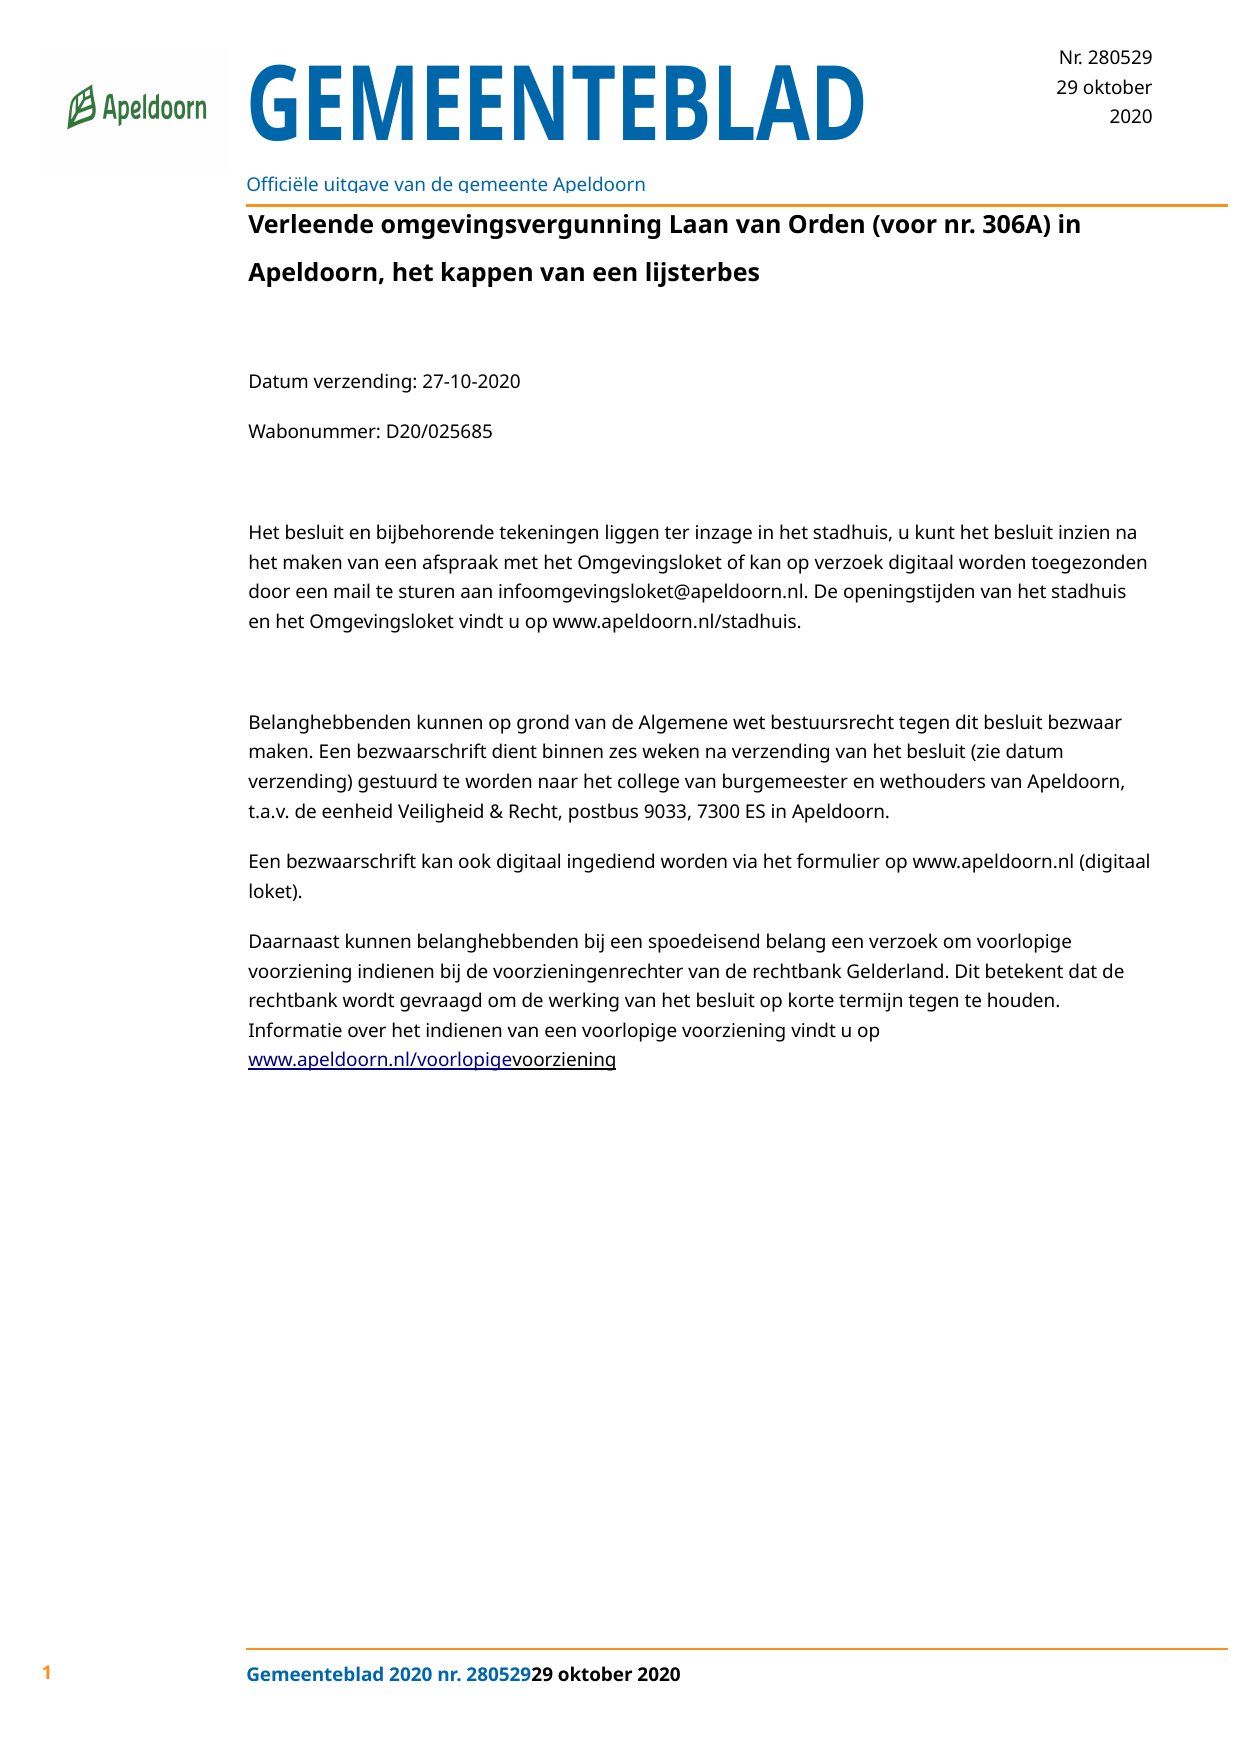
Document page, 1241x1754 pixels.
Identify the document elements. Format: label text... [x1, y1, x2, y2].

text Een bezwaarschrift kan ook digitaal ingediend worden via het formulier op www.apeldoorn.nl (digitaal loket). [248, 848, 1152, 904]
text Verleende omgevingsvergunning Laan van Orden (voor nr. 306A) in Apeldoorn, het kappen van een lijsterbes [248, 207, 1152, 288]
text Wabonummer: D20/025685 [248, 419, 1152, 444]
picture [41, 47, 231, 172]
text Datum verzending: 27-10-2020 [248, 368, 1152, 394]
text Het besluit en bijbehorende tekeningen liggen ter inzage in het stadhuis, u kunt het besluit inzien na het maken van een afspraak met het Omgevingsloket of kan op verzoek digitaal worden toegezonden door een mail te sturen aan infoomgevingsloket@apeldoorn.nl. De openingstijden van het stadhuis en het Omgevingsloket vindt u op www.apeldoorn.nl/stadhuis. [248, 519, 1152, 634]
text Daarnaast kunnen belanghebbenden bij een spoedeisend belang een verzoek om voorlopige voorziening indienen bij de voorzieningenrechter van de rechtbank Gelderland. Dit betekent dat de rechtbank wordt gevraagd om de werking van het besluit op korte termijn tegen te houden. Informatie over het indienen van een voorlopige voorziening vindt u op www.apeldoorn.nl/voorlopigevoorziening [248, 928, 1152, 1072]
text Belanghebbenden kunnen op grond van de Algemene wet bestuursrecht tegen dit besluit bezwaar maken. Een bezwaarschrift dient binnen zes weken na verzending van het besluit (zie datum verzending) gestuurd te worden naar het college van burgemeester en wethouders van Apeldoorn, t.a.v. de eenheid Veiligheid & Recht, postbus 9033, 7300 ES in Apeldoorn. [248, 709, 1152, 824]
